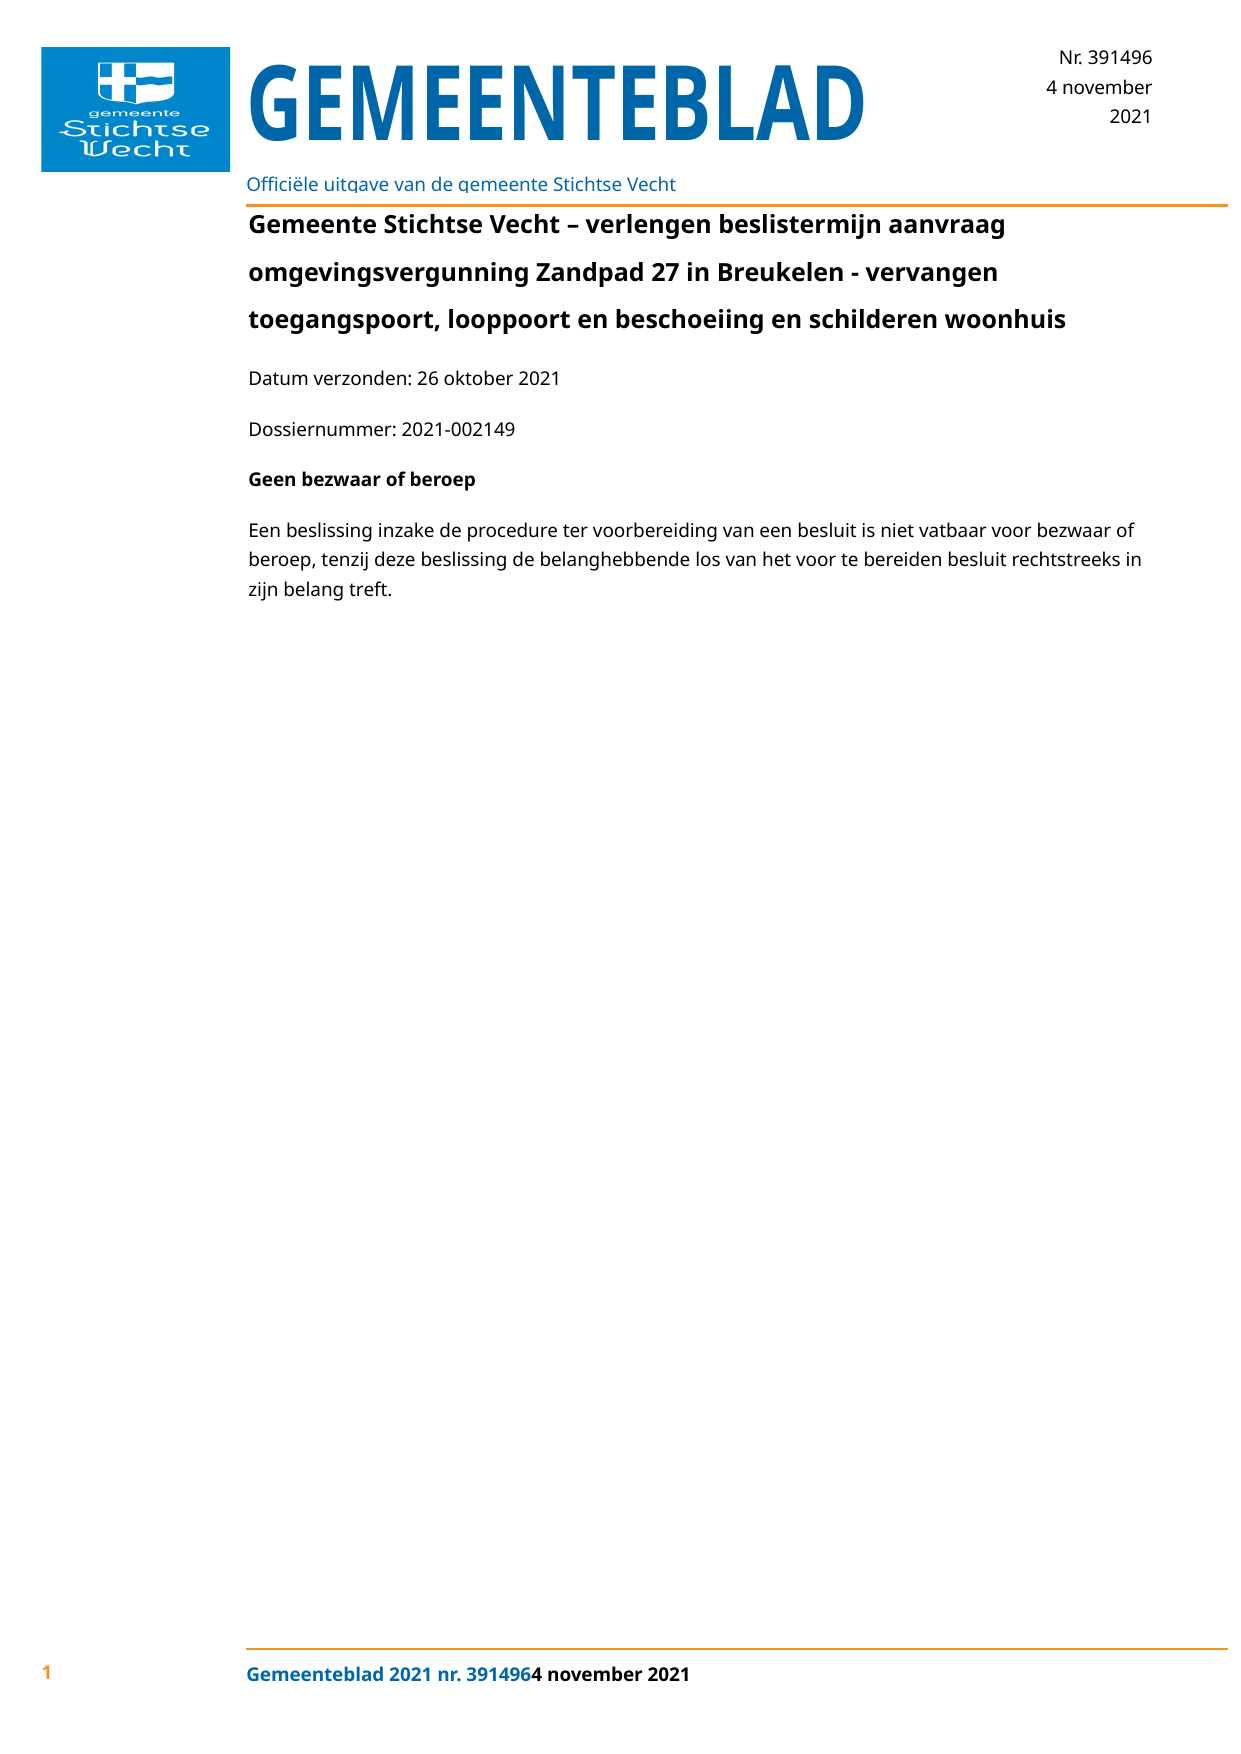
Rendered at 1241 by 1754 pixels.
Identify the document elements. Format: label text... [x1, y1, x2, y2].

text Geen bezwaar of beroep [248, 466, 1152, 492]
text Dossiernummer: 2021-002149 [248, 416, 1152, 442]
picture [137, 63, 174, 103]
picture [99, 63, 135, 101]
text Datum verzonden: 26 oktober 2021 [248, 366, 1152, 391]
text Gemeente Stichtse Vecht – verlengen beslistermijn aanvraag omgevingsvergunning Zandpad 27 in Breukelen - vervangen toegangspoort, looppoort en beschoeiing en schilderen woonhuis [248, 207, 1152, 336]
text Een beslissing inzake de procedure ter voorbereiding van een besluit is niet vatbaar voor bezwaar of beroep, tenzij deze beslissing de belanghebbende los van het voor te bereiden besluit rechtstreeks in zijn belang treft. [248, 517, 1152, 602]
